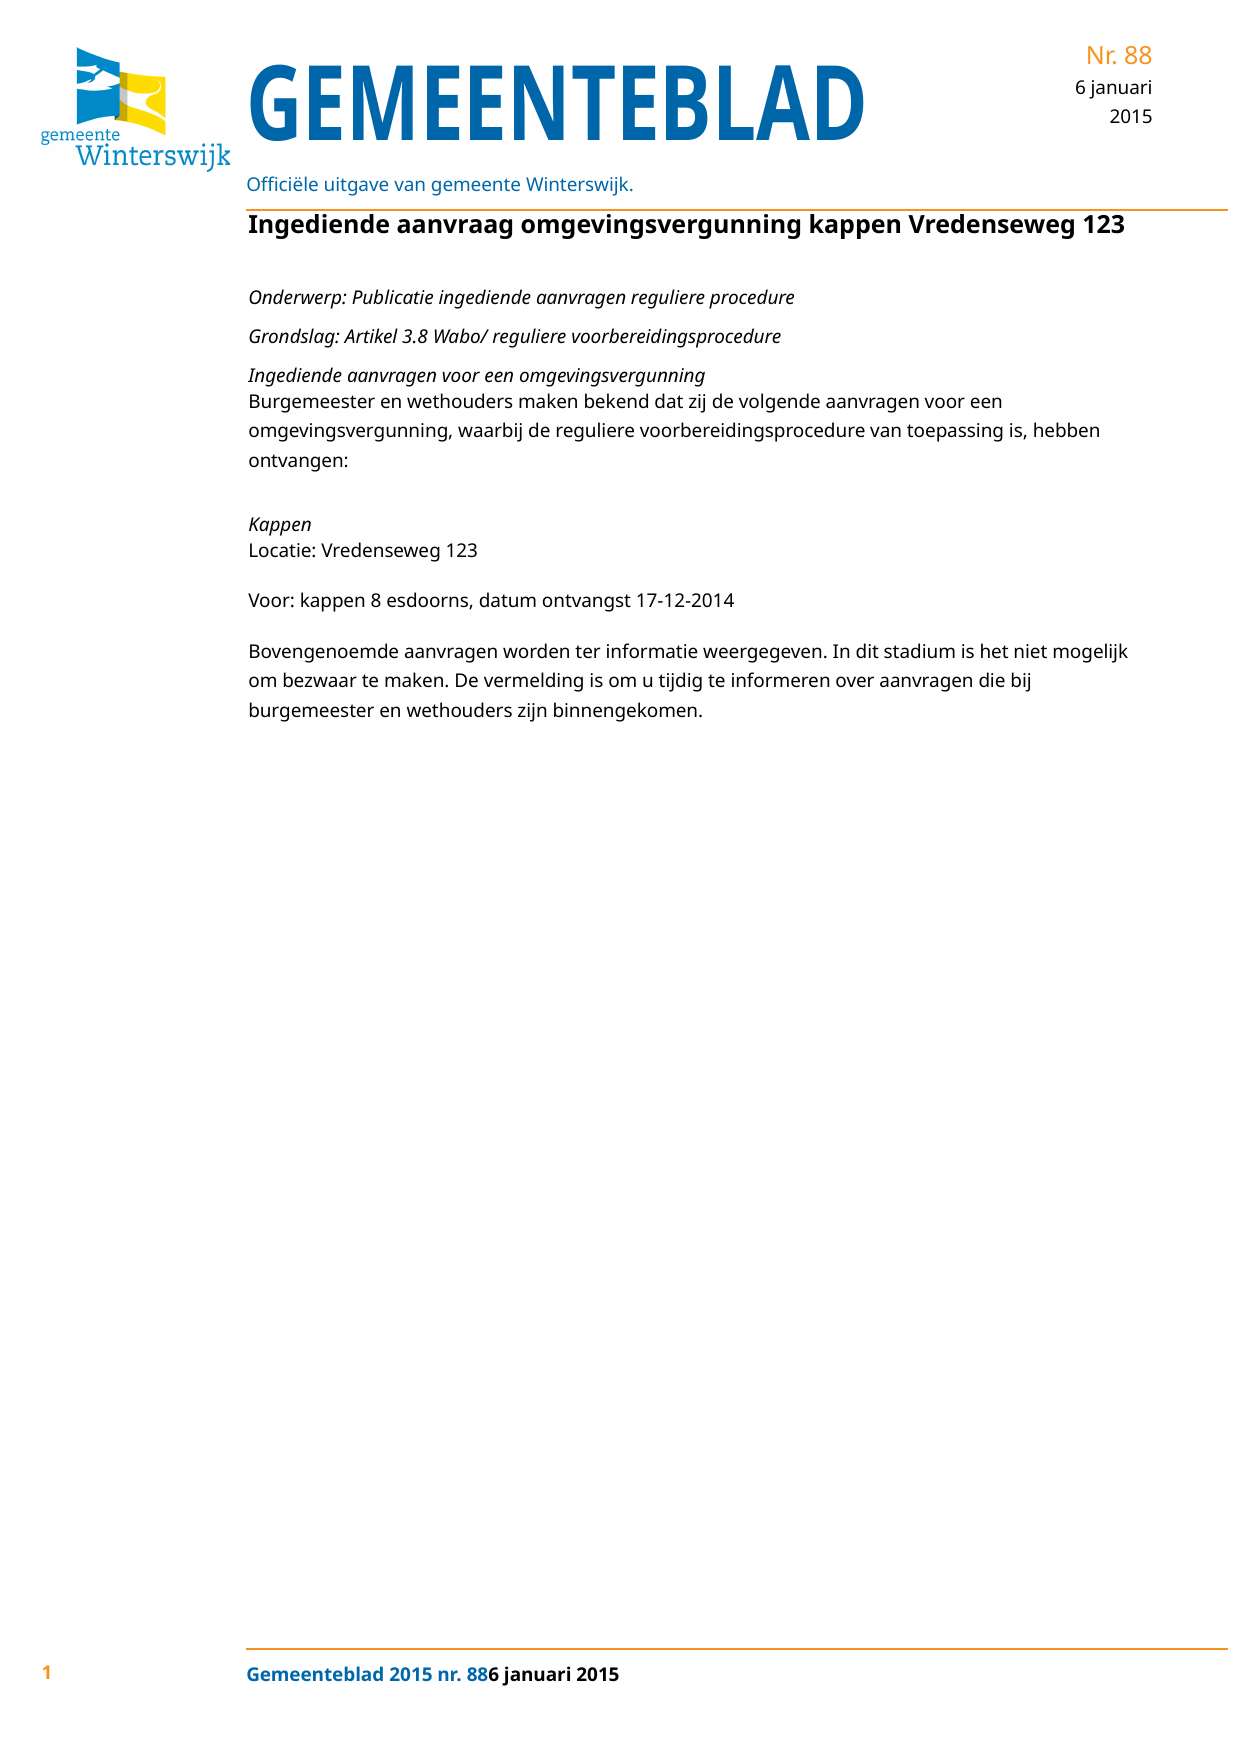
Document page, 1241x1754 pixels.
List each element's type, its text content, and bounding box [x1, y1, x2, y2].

text Ingediende aanvraag omgevingsvergunning kappen Vredenseweg 123 [248, 211, 1152, 241]
picture [41, 47, 231, 172]
text Ingediende aanvragen voor een omgevingsvergunning [248, 362, 1152, 388]
text Locatie: Vredenseweg 123 [248, 537, 1152, 563]
text Bovengenoemde aanvragen worden ter informatie weergegeven. In dit stadium is het niet mogelijk om bezwaar te maken. De vermelding is om u tijdig te informeren over aanvragen die bij burgemeester en wethouders zijn binnengekomen. [248, 638, 1152, 723]
text Onderwerp: Publicatie ingediende aanvragen reguliere procedure [248, 284, 1152, 309]
text Kappen [248, 511, 1152, 537]
text Burgemeester en wethouders maken bekend dat zij de volgende aanvragen voor een omgevingsvergunning, waarbij de reguliere voorbereidingsprocedure van toepassing is, hebben ontvangen: [248, 388, 1152, 473]
picture [225, 153, 231, 162]
text Voor: kappen 8 esdoorns, datum ontvangst 17-12-2014 [248, 587, 1152, 613]
text Grondslag: Artikel 3.8 Wabo/ reguliere voorbereidingsprocedure [248, 323, 1152, 349]
